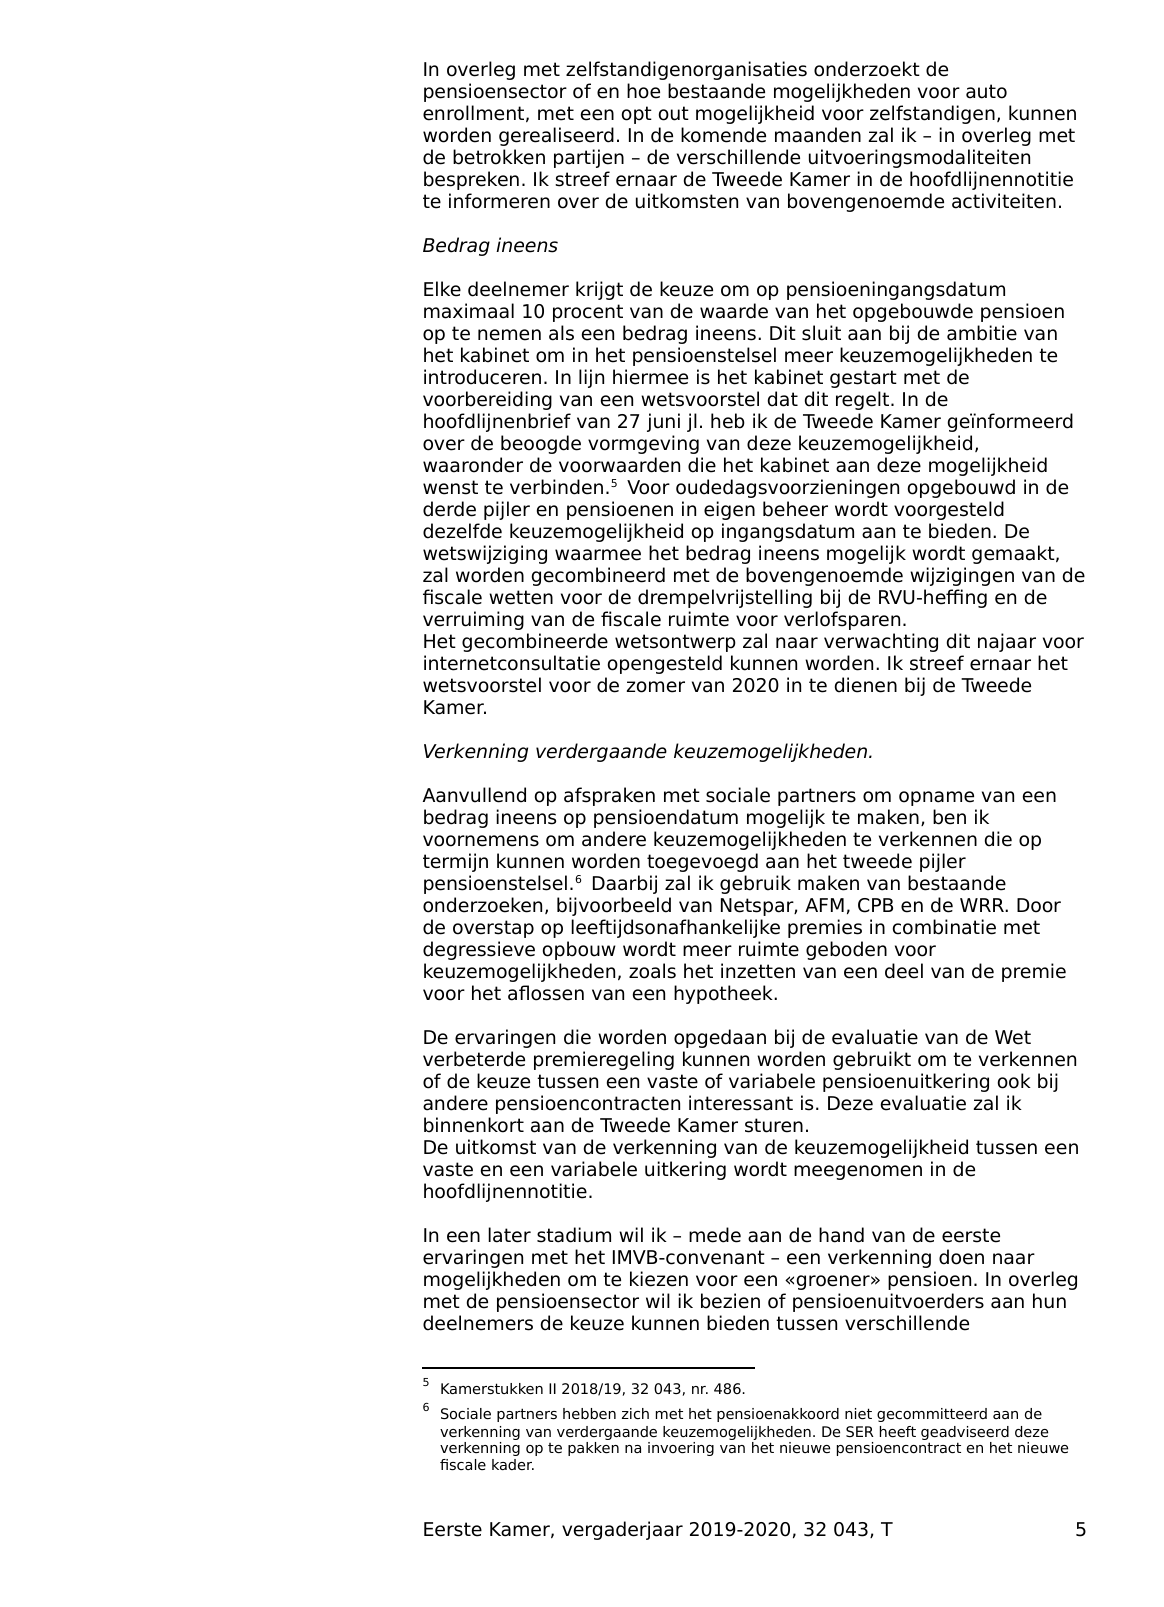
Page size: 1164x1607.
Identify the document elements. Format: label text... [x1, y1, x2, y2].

text Kamerstukken II 2018/19, 32 043, nr. 486. [422, 1377, 1087, 1399]
text Aanvullend op afspraken met sociale partners om opname van een bedrag ineens op pensioendatum mogelijk te maken, ben ik voornemens om andere keuzemogelijkheden te verkennen die op termijn kunnen worden toegevoegd aan het tweede pijler pensioenstelsel. Daarbij zal ik gebruik maken van bestaande onderzoeken, bijvoorbeeld van Netspar, AFM, CPB en de WRR. Door de overstap op leeftijdsonafhankelijke premies in combinatie met degressieve opbouw wordt meer ruimte geboden voor keuzemogelijkheden, zoals het inzetten van een deel van de premie voor het aflossen van een hypotheek. [422, 785, 1087, 1005]
text In een later stadium wil ik – mede aan de hand van de eerste ervaringen met het IMVB-convenant – een verkenning doen naar mogelijkheden om te kiezen voor een «groener» pensioen. In overleg met de pensioensector wil ik bezien of pensioenuitvoerders aan hun deelnemers de keuze kunnen bieden tussen verschillende [422, 1225, 1087, 1335]
subtitle Bedrag ineens [422, 235, 1087, 257]
text Het gecombineerde wetsontwerp zal naar verwachting dit najaar voor internetconsultatie opengesteld kunnen worden. Ik streef ernaar het wetsvoorstel voor de zomer van 2020 in te dienen bij de Tweede Kamer. [422, 631, 1087, 719]
subtitle Verkenning verdergaande keuzemogelijkheden. [422, 741, 1087, 763]
text Sociale partners hebben zich met het pensioenakkoord niet gecommitteerd aan de verkenning van verdergaande keuzemogelijkheden. De SER heeft geadviseerd deze verkenning op te pakken na invoering van het nieuwe pensioencontract en het nieuwe fiscale kader. [422, 1402, 1087, 1474]
text De ervaringen die worden opgedaan bij de evaluatie van de Wet verbeterde premieregeling kunnen worden gebruikt om te verkennen of de keuze tussen een vaste of variabele pensioenuitkering ook bij andere pensioencontracten interessant is. Deze evaluatie zal ik binnenkort aan de Tweede Kamer sturen. [422, 1027, 1087, 1137]
text De uitkomst van de verkenning van de keuzemogelijkheid tussen een vaste en een variabele uitkering wordt meegenomen in de hoofdlijnennotitie. [422, 1137, 1087, 1203]
text Elke deelnemer krijgt de keuze om op pensioeningangsdatum maximaal 10 procent van de waarde van het opgebouwde pensioen op te nemen als een bedrag ineens. Dit sluit aan bij de ambitie van het kabinet om in het pensioenstelsel meer keuzemogelijkheden te introduceren. In lijn hiermee is het kabinet gestart met de voorbereiding van een wetsvoorstel dat dit regelt. In de hoofdlijnenbrief van 27 juni jl. heb ik de Tweede Kamer geïnformeerd over de beoogde vormgeving van deze keuzemogelijkheid, waaronder de voorwaarden die het kabinet aan deze mogelijkheid wenst te verbinden. Voor oudedagsvoorzieningen opgebouwd in de derde pijler en pensioenen in eigen beheer wordt voorgesteld dezelfde keuzemogelijkheid op ingangsdatum aan te bieden. De wetswijziging waarmee het bedrag ineens mogelijk wordt gemaakt, zal worden gecombineerd met de bovengenoemde wijzigingen van de fiscale wetten voor de drempelvrijstelling bij de RVU-heffing en de verruiming van de fiscale ruimte voor verlofsparen. [422, 279, 1087, 631]
text In overleg met zelfstandigenorganisaties onderzoekt de pensioensector of en hoe bestaande mogelijkheden voor auto enrollment, met een opt out mogelijkheid voor zelfstandigen, kunnen worden gerealiseerd. In de komende maanden zal ik – in overleg met de betrokken partijen – de verschillende uitvoeringsmodaliteiten bespreken. Ik streef ernaar de Tweede Kamer in de hoofdlijnennotitie te informeren over de uitkomsten van bovengenoemde activiteiten. [422, 59, 1087, 213]
